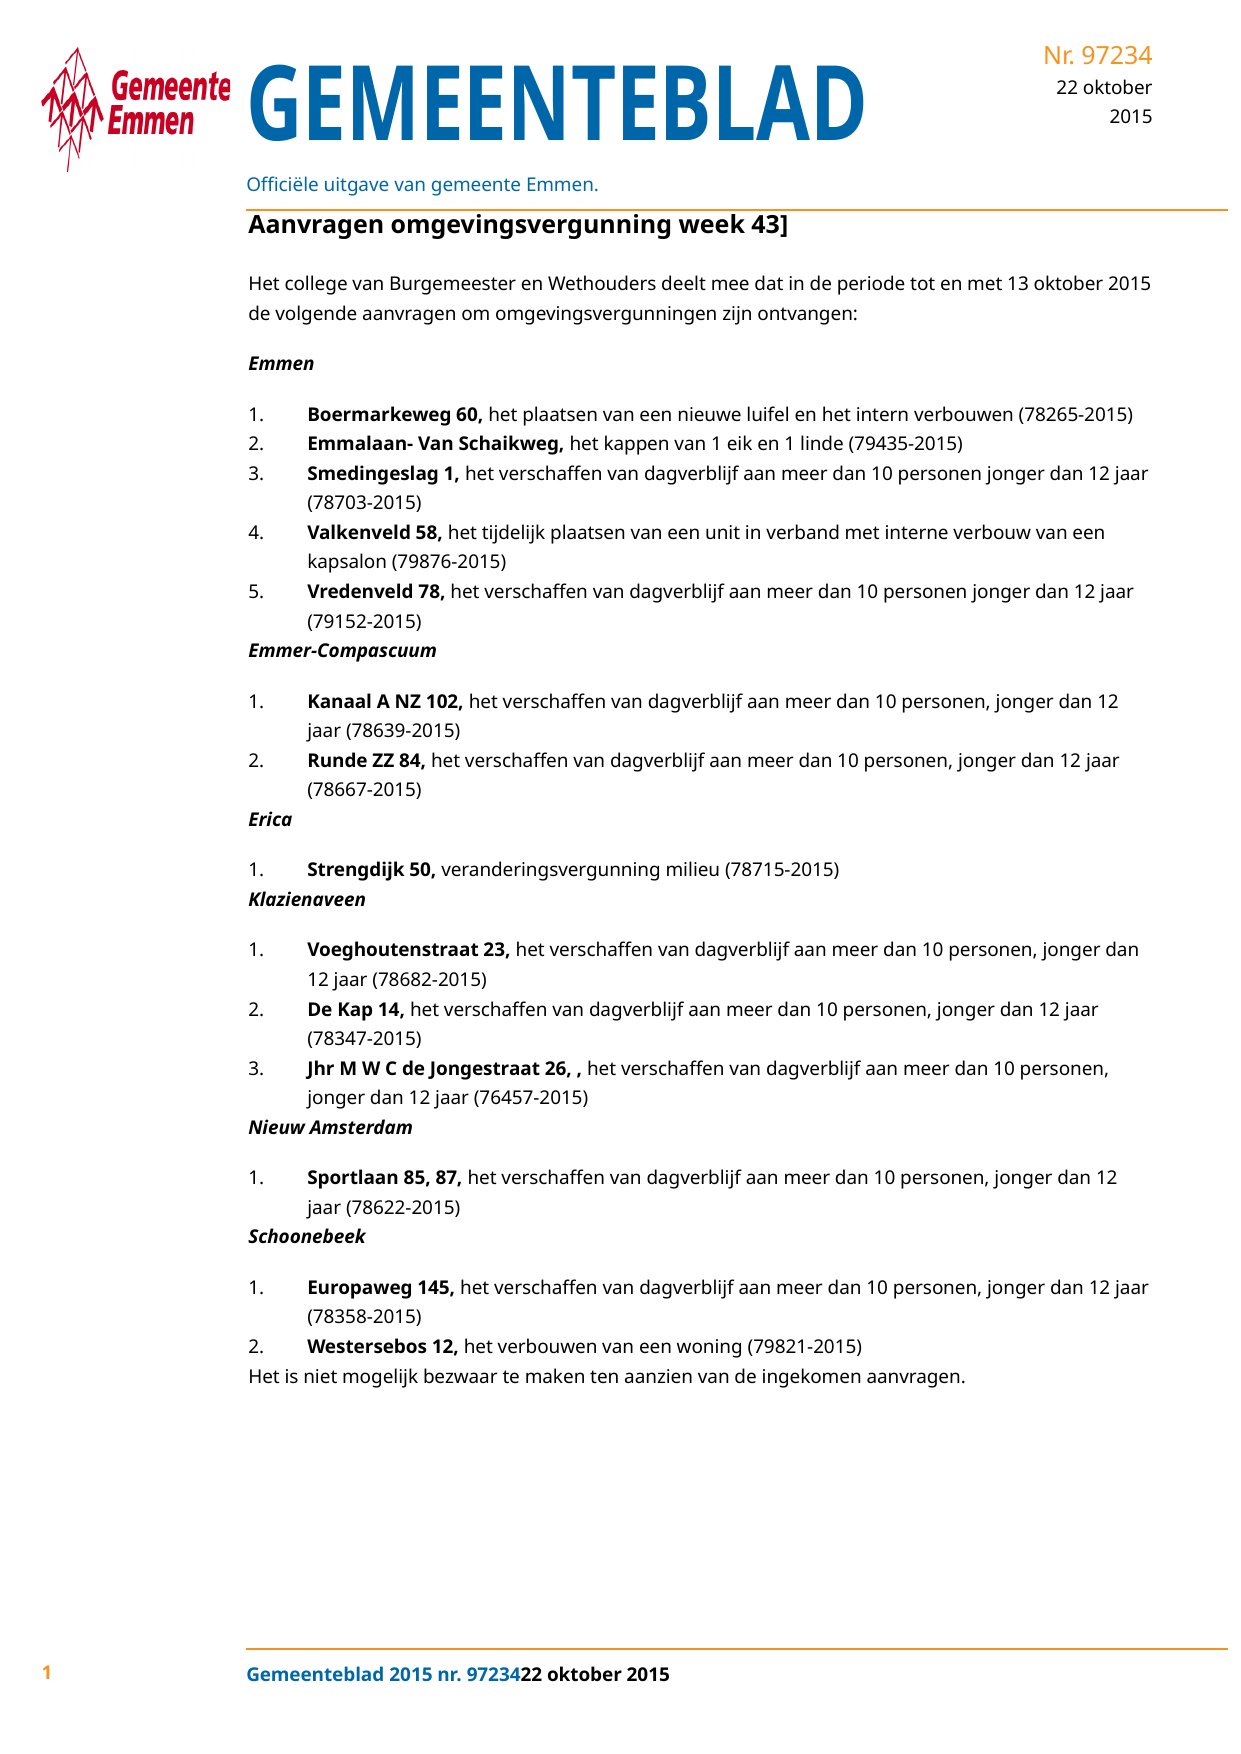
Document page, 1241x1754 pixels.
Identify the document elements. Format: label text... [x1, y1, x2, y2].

text Het college van Burgemeester en Wethouders deelt mee dat in de periode tot en met 13 oktober 2015 de volgende aanvragen om omgevingsvergunningen zijn ontvangen: [248, 270, 1152, 326]
list Boermarkeweg 60, het plaatsen van een nieuwe luifel en het intern verbouwen (78265-2015) [248, 401, 1152, 426]
list Sportlaan 85, 87, het verschaffen van dagverblijf aan meer dan 10 personen, jonger dan 12 jaar (78622-2015) [248, 1164, 1152, 1220]
list Vredenveld 78, het verschaffen van dagverblijf aan meer dan 10 personen jonger dan 12 jaar (79152-2015) [248, 578, 1152, 633]
text Klazienaveen [248, 886, 1152, 912]
list Runde ZZ 84, het verschaffen van dagverblijf aan meer dan 10 personen, jonger dan 12 jaar (78667-2015) [248, 747, 1152, 802]
text Schoonebeek [248, 1224, 1152, 1249]
text Nieuw Amsterdam [248, 1114, 1152, 1140]
picture [41, 47, 231, 172]
text Aanvragen omgevingsvergunning week 43] [248, 211, 1152, 241]
text Emmer-Compascuum [248, 637, 1152, 663]
list Europaweg 145, het verschaffen van dagverblijf aan meer dan 10 personen, jonger dan 12 jaar (78358-2015) [248, 1274, 1152, 1329]
list Emmalaan- Van Schaikweg, het kappen van 1 eik en 1 linde (79435-2015) [248, 430, 1152, 456]
list Westersebos 12, het verbouwen van een woning (79821-2015) [248, 1333, 1152, 1359]
list Voeghoutenstraat 23, het verschaffen van dagverblijf aan meer dan 10 personen, jonger dan 12 jaar (78682-2015) [248, 937, 1152, 992]
text Erica [248, 806, 1152, 832]
list De Kap 14, het verschaffen van dagverblijf aan meer dan 10 personen, jonger dan 12 jaar (78347-2015) [248, 996, 1152, 1051]
list Kanaal A NZ 102, het verschaffen van dagverblijf aan meer dan 10 personen, jonger dan 12 jaar (78639-2015) [248, 688, 1152, 743]
list Strengdijk 50, veranderingsvergunning milieu (78715-2015) [248, 857, 1152, 882]
list Smedingeslag 1, het verschaffen van dagverblijf aan meer dan 10 personen jonger dan 12 jaar (78703-2015) [248, 460, 1152, 515]
list Jhr M W C de Jongestraat 26, , het verschaffen van dagverblijf aan meer dan 10 personen, jonger dan 12 jaar (76457-2015) [248, 1055, 1152, 1110]
text Emmen [248, 350, 1152, 376]
text Het is niet mogelijk bezwaar te maken ten aanzien van de ingekomen aanvragen. [248, 1363, 1152, 1388]
list Valkenveld 58, het tijdelijk plaatsen van een unit in verband met interne verbouw van een kapsalon (79876-2015) [248, 519, 1152, 574]
